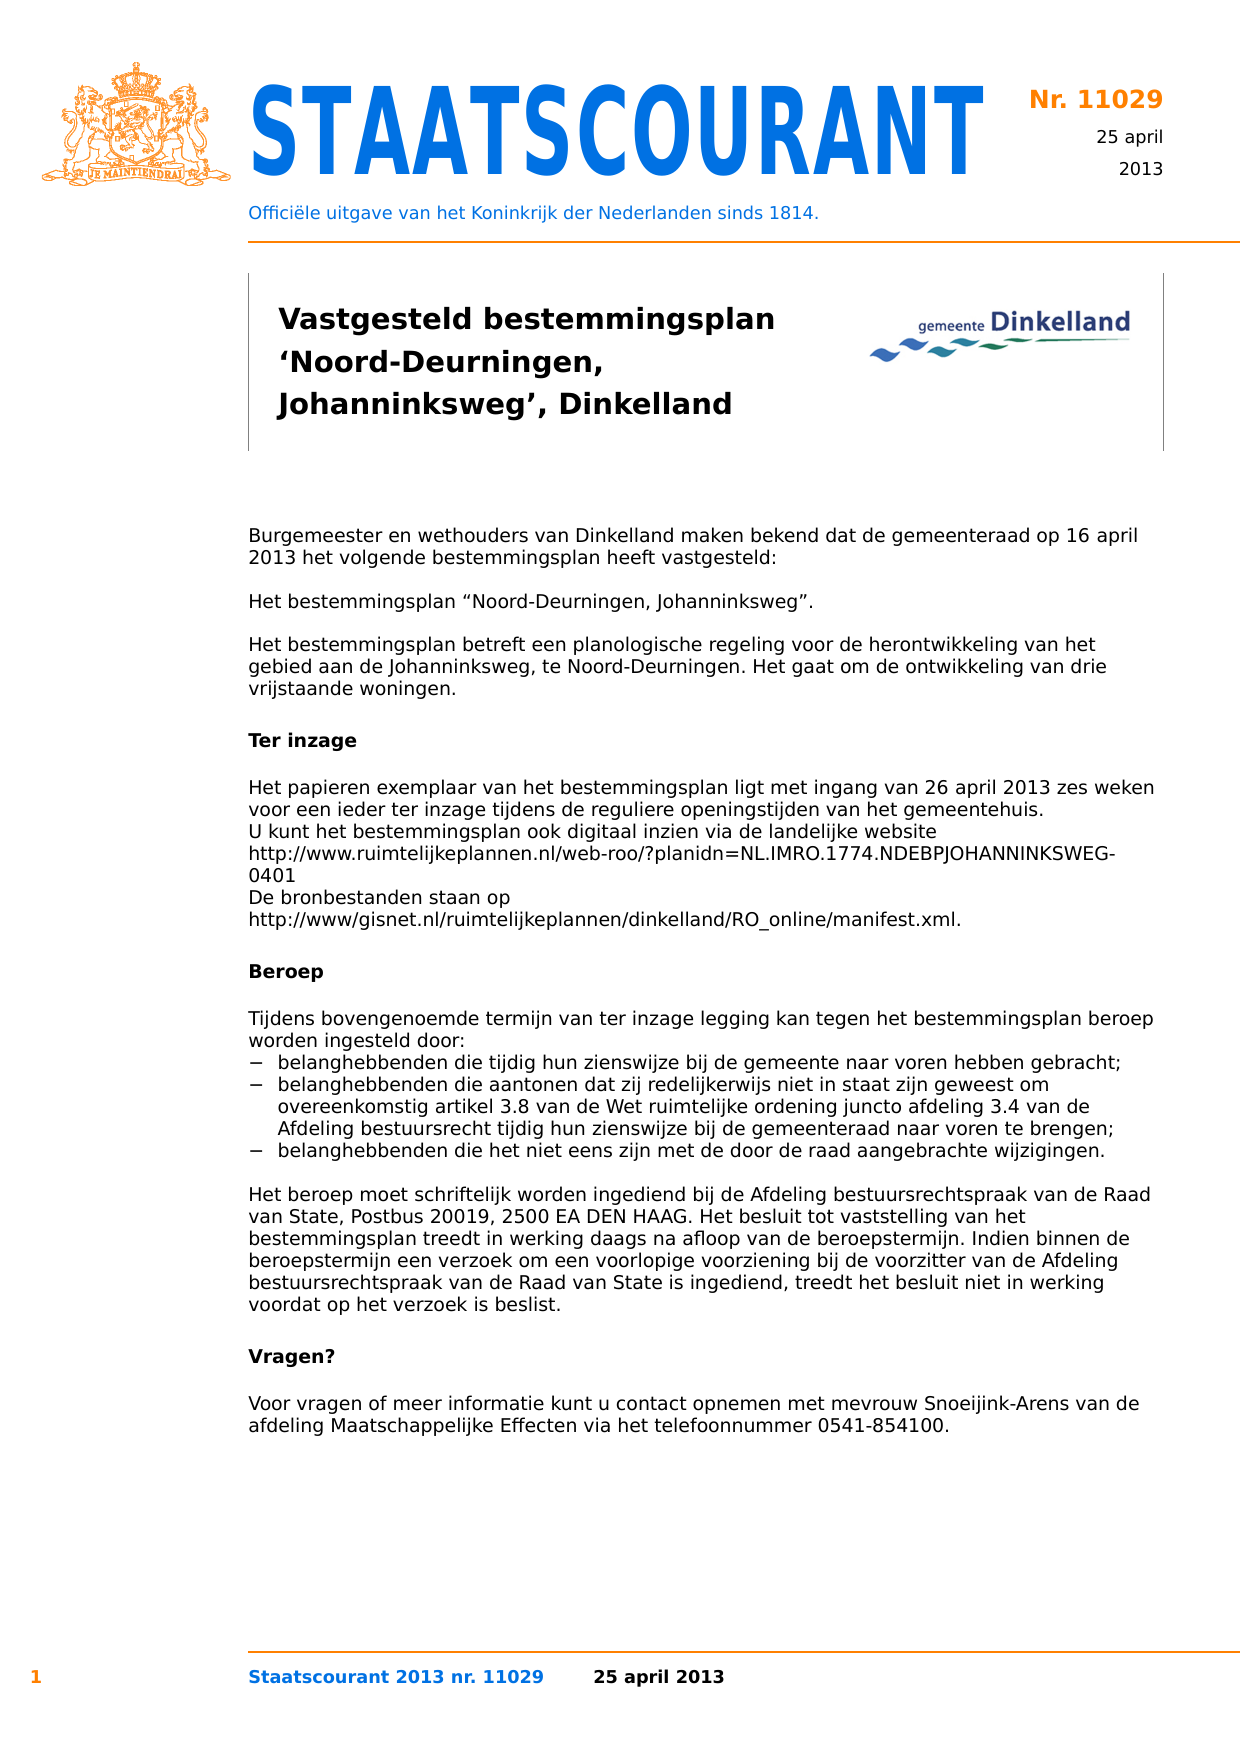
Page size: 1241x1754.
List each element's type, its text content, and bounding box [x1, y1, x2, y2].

subtitle Ter inzage [248, 730, 1163, 752]
text − belanghebbenden die het niet eens zijn met de door de raad aangebrachte wijzigingen. [248, 1140, 1163, 1162]
subtitle Beroep [248, 961, 1163, 983]
text Tijdens bovengenoemde termijn van ter inzage legging kan tegen het bestemmingsplan beroep worden ingesteld door: [248, 1008, 1163, 1052]
subtitle Vragen? [248, 1346, 1163, 1368]
picture [41, 62, 231, 186]
text Voor vragen of meer informatie kunt u contact opnemen met mevrouw Snoeijink-Arens van de afdeling Maatschappelijke Effecten via het telefoonnummer 0541-854100. [248, 1393, 1163, 1437]
text Het bestemmingsplan betreft een planologische regeling voor de herontwikkeling van het gebied aan de Johanninksweg, te Noord-Deurningen. Het gaat om de ontwikkeling van drie vrijstaande woningen. [248, 634, 1163, 700]
table_header Nr. 11029 [998, 62, 1240, 121]
text De bronbestanden staan op http://www/gisnet.nl/ruimtelijkeplannen/dinkelland/RO_online/manifest.xml. [248, 887, 1163, 931]
text Burgemeester en wethouders van Dinkelland maken bekend dat de gemeenteraad op 16 april 2013 het volgende bestemmingsplan heeft vastgesteld: [248, 525, 1163, 569]
subtitle Vastgesteld bestemmingsplan ‘Noord-Deurningen, Johanninksweg’, Dinkelland [249, 273, 1163, 451]
text − belanghebbenden die tijdig hun zienswijze bij de gemeente naar voren hebben gebracht; [248, 1052, 1163, 1074]
picture [867, 302, 1134, 368]
table_header STAATSCOURANT [248, 62, 998, 203]
table_cell 25 april [998, 121, 1240, 153]
table_cell Officiële uitgave van het Koninkrijk der Nederlanden sinds 1814. [248, 203, 1240, 241]
text Het beroep moet schriftelijk worden ingediend bij de Afdeling bestuursrechtspraak van de Raad van State, Postbus 20019, 2500 EA DEN HAAG. Het besluit tot vaststelling van het bestemmingsplan treedt in werking daags na afloop van de beroepstermijn. Indien binnen de beroepstermijn een verzoek om een voorlopige voorziening bij de voorzitter van de Afdeling bestuursrechtspraak van de Raad van State is ingediend, treedt het besluit niet in werking voordat op het verzoek is beslist. [248, 1184, 1163, 1316]
text Het papieren exemplaar van het bestemmingsplan ligt met ingang van 26 april 2013 zes weken voor een ieder ter inzage tijdens de reguliere openingstijden van het gemeentehuis. [248, 777, 1163, 821]
text U kunt het bestemmingsplan ook digitaal inzien via de landelijke website http://www.ruimtelijkeplannen.nl/web-roo/?planidn=NL.IMRO.1774.NDEBPJOHANNINKSWEG-0401 [248, 821, 1163, 887]
table_cell 2013 [998, 153, 1240, 203]
text Het bestemmingsplan “Noord-Deurningen, Johanninksweg”. [248, 591, 1163, 612]
table_header [25, 62, 248, 241]
text − belanghebbenden die aantonen dat zij redelijkerwijs niet in staat zijn geweest om overeenkomstig artikel 3.8 van de Wet ruimtelijke ordening juncto afdeling 3.4 van de Afdeling bestuursrecht tijdig hun zienswijze bij de gemeenteraad naar voren te brengen; [248, 1074, 1163, 1140]
